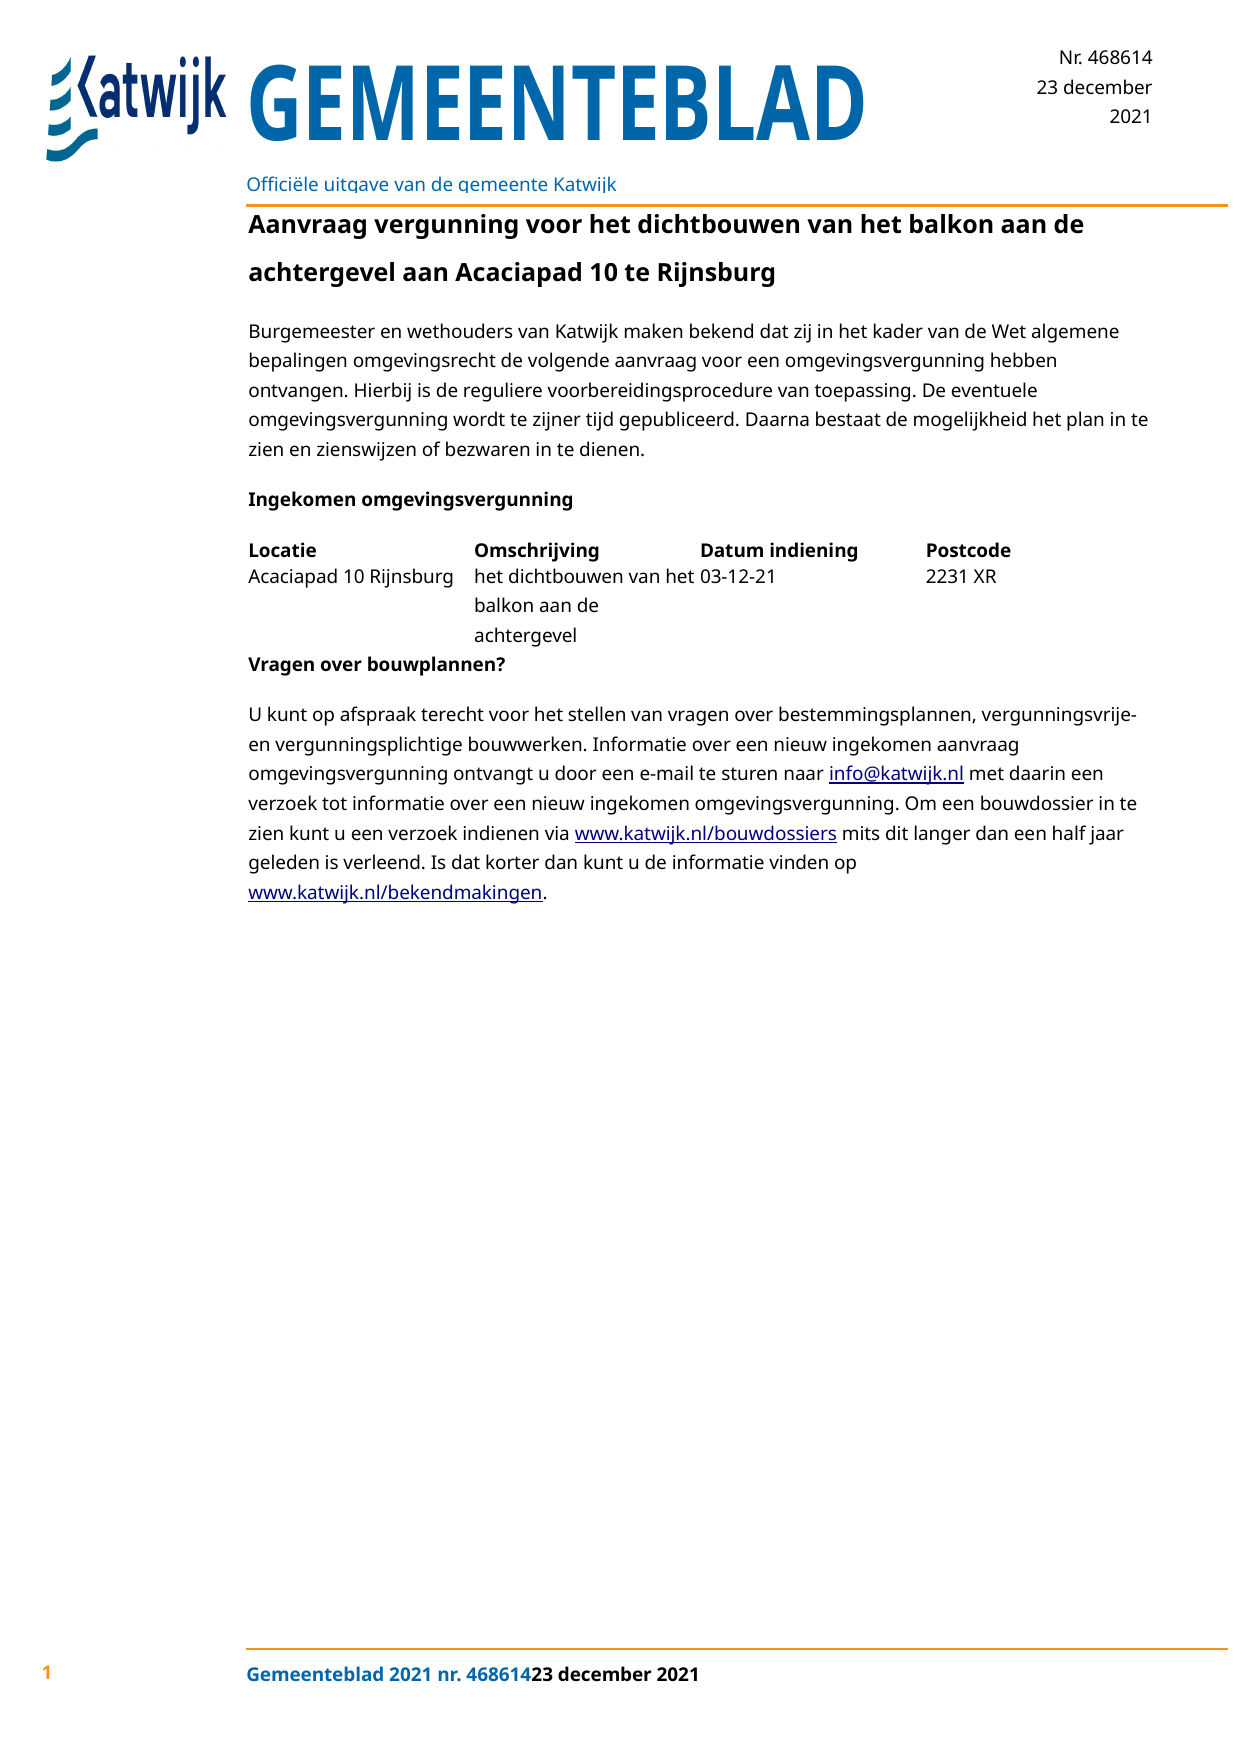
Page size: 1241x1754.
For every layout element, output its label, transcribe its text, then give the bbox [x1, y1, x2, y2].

table_cell het dichtbouwen van het balkon aan de achtergevel [474, 563, 700, 648]
text Vragen over bouwplannen? [248, 651, 1152, 677]
table_cell Acaciapad 10 Rijnsburg [248, 563, 474, 648]
picture [41, 47, 231, 172]
table_header Omschrijving [474, 537, 700, 563]
text Ingekomen omgevingsvergunning [248, 487, 1152, 512]
table_header Locatie [248, 537, 474, 563]
table_cell 2231 XR [926, 563, 1152, 648]
text Aanvraag vergunning voor het dichtbouwen van het balkon aan de achtergevel aan Acaciapad 10 te Rijnsburg [248, 207, 1152, 288]
text U kunt op afspraak terecht voor het stellen van vragen over bestemmingsplannen, vergunningsvrije- en vergunningsplichtige bouwwerken. Informatie over een nieuw ingekomen aanvraag omgevingsvergunning ontvangt u door een e-mail te sturen naar info@katwijk.nl met daarin een verzoek tot informatie over een nieuw ingekomen omgevingsvergunning. Om een bouwdossier in te zien kunt u een verzoek indienen via www.katwijk.nl/bouwdossiers mits dit langer dan een half jaar geleden is verleend. Is dat korter dan kunt u de informatie vinden op www.katwijk.nl/bekendmakingen. [248, 701, 1152, 905]
text Burgemeester en wethouders van Katwijk maken bekend dat zij in het kader van de Wet algemene bepalingen omgevingsrecht de volgende aanvraag voor een omgevingsvergunning hebben ontvangen. Hierbij is de reguliere voorbereidingsprocedure van toepassing. De eventuele omgevingsvergunning wordt te zijner tijd gepubliceerd. Daarna bestaat de mogelijkheid het plan in te zien en zienswijzen of bezwaren in te dienen. [248, 318, 1152, 462]
table_header Datum indiening [700, 537, 926, 563]
table_cell 03-12-21 [700, 563, 926, 648]
table_header Postcode [926, 537, 1152, 563]
